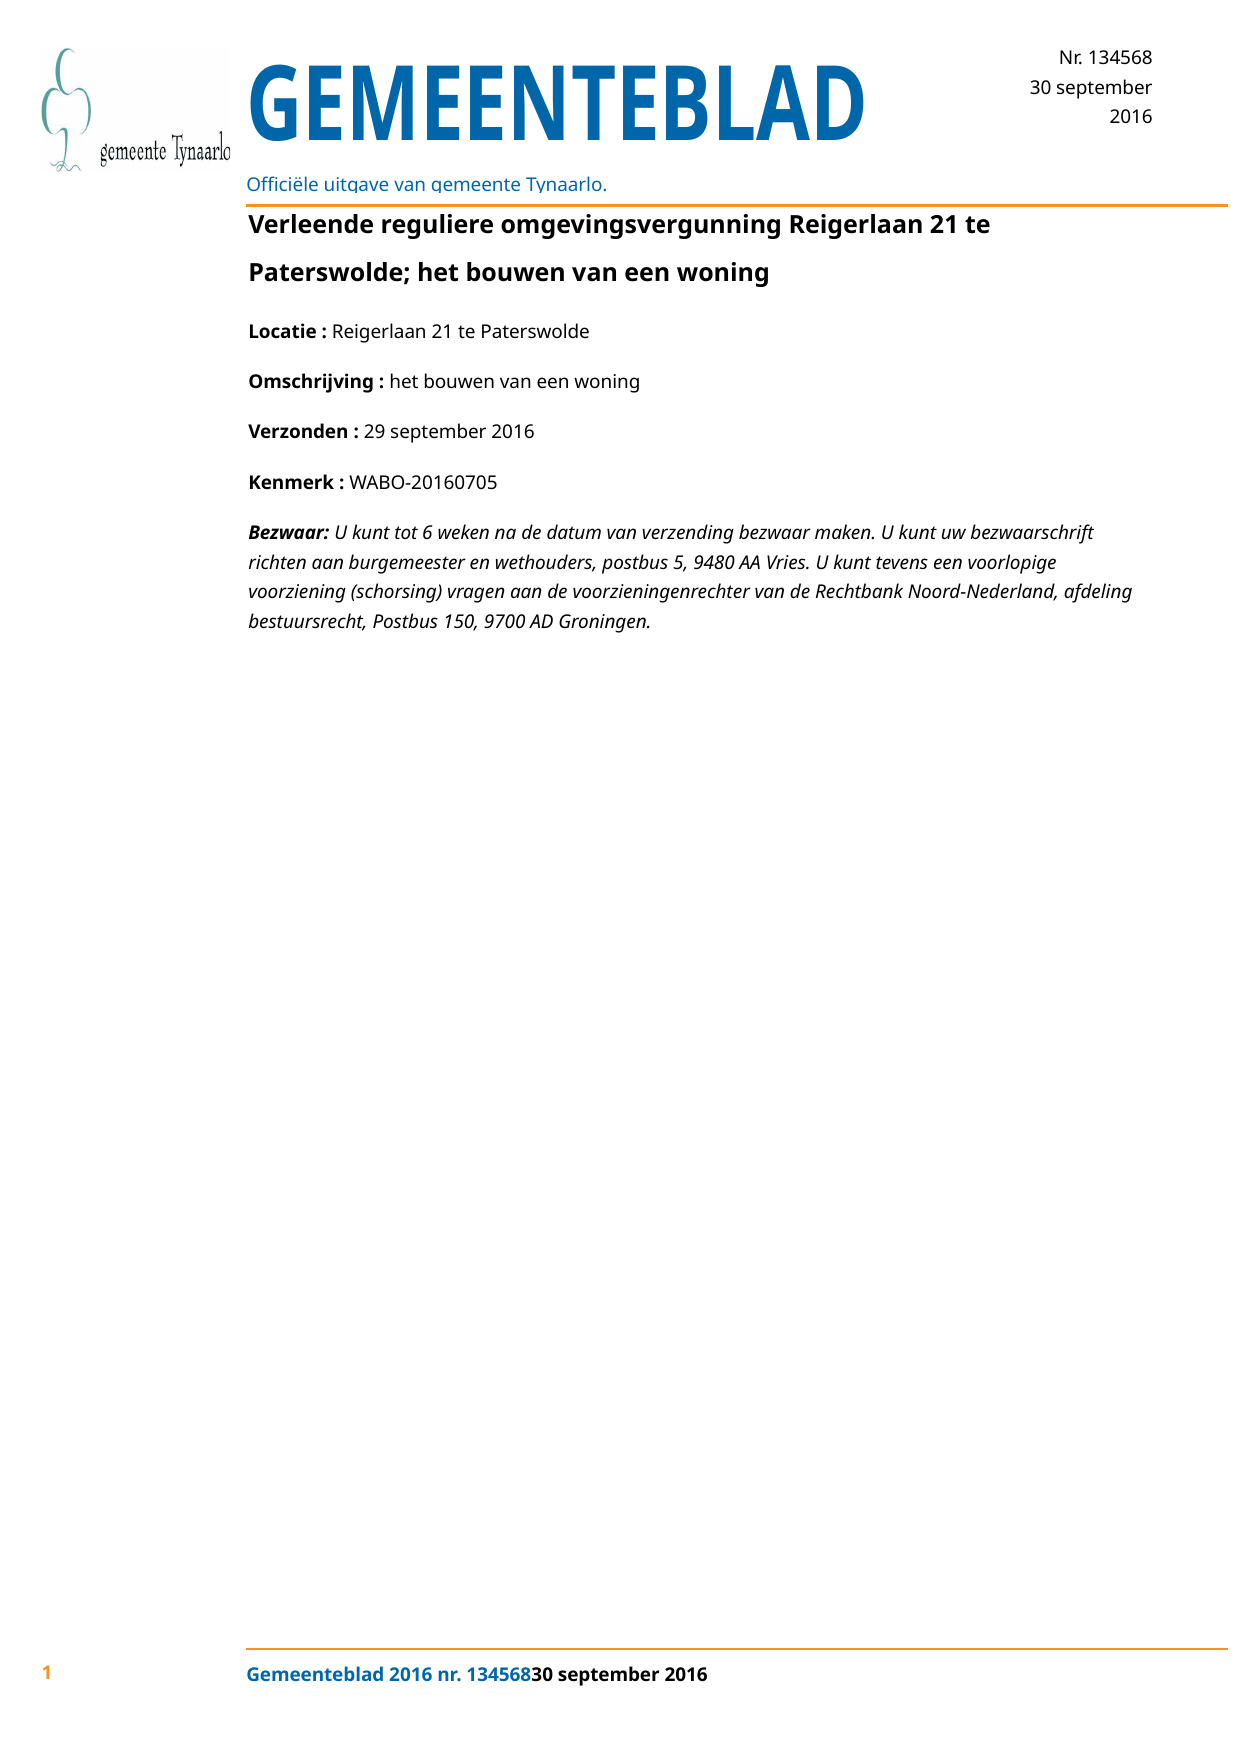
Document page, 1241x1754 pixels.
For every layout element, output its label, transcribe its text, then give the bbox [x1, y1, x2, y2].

text Kenmerk : WABO-20160705 [248, 469, 1152, 495]
text Locatie : Reigerlaan 21 te Paterswolde [248, 318, 1152, 344]
text Bezwaar: U kunt tot 6 weken na de datum van verzending bezwaar maken. U kunt uw bezwaarschrift richten aan burgemeester en wethouders, postbus 5, 9480 AA Vries. U kunt tevens een voorlopige voorziening (schorsing) vragen aan de voorzieningenrechter van de Rechtbank Noord-Nederland, afdeling bestuursrecht, Postbus 150, 9700 AD Groningen. [248, 519, 1152, 634]
picture [41, 47, 231, 172]
text Omschrijving : het bouwen van een woning [248, 368, 1152, 394]
text Verzonden : 29 september 2016 [248, 419, 1152, 444]
text Verleende reguliere omgevingsvergunning Reigerlaan 21 te Paterswolde; het bouwen van een woning [248, 207, 1152, 288]
